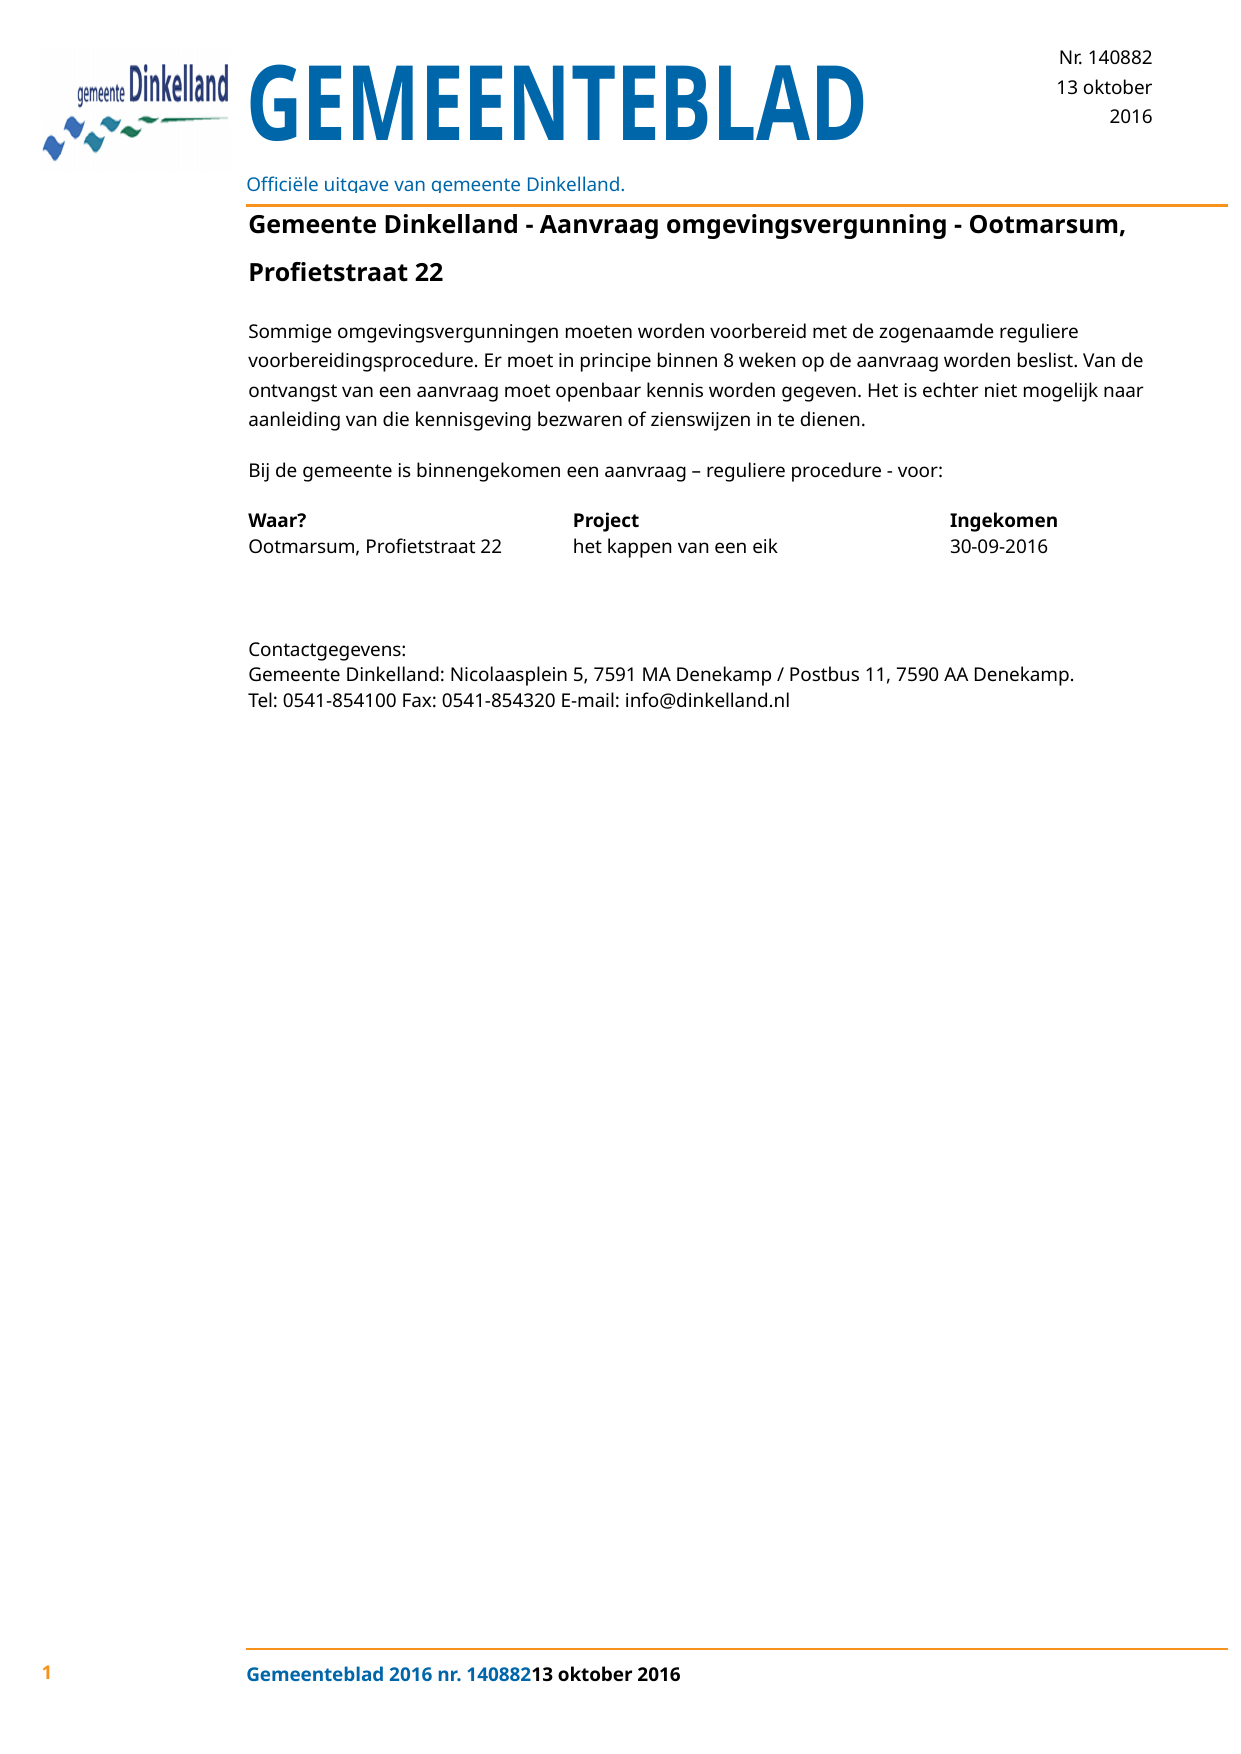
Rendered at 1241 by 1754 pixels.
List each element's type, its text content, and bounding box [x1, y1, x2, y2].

table_header Project [573, 508, 950, 533]
text Gemeente Dinkelland: Nicolaasplein 5, 7591 MA Denekamp / Postbus 11, 7590 AA Denekamp. [248, 662, 1152, 687]
table_cell 30-09-2016 [950, 533, 1152, 559]
text Sommige omgevingsvergunningen moeten worden voorbereid met de zogenaamde reguliere voorbereidingsprocedure. Er moet in principe binnen 8 weken op de aanvraag worden beslist. Van de ontvangst van een aanvraag moet openbaar kennis worden gegeven. Het is echter niet mogelijk naar aanleiding van die kennisgeving bezwaren of zienswijzen in te dienen. [248, 318, 1152, 432]
text Contactgegevens: [248, 636, 1152, 662]
picture [41, 47, 231, 172]
text Tel: 0541-854100 Fax: 0541-854320 E-mail: info@dinkelland.nl [248, 687, 1152, 713]
text Bij de gemeente is binnengekomen een aanvraag – reguliere procedure - voor: [248, 457, 1152, 483]
table_header Ingekomen [950, 508, 1152, 533]
text Gemeente Dinkelland - Aanvraag omgevingsvergunning - Ootmarsum, Profietstraat 22 [248, 207, 1152, 288]
table_header Waar? [248, 508, 573, 533]
table_cell Ootmarsum, Profietstraat 22 [248, 533, 573, 559]
table_cell het kappen van een eik [573, 533, 950, 559]
